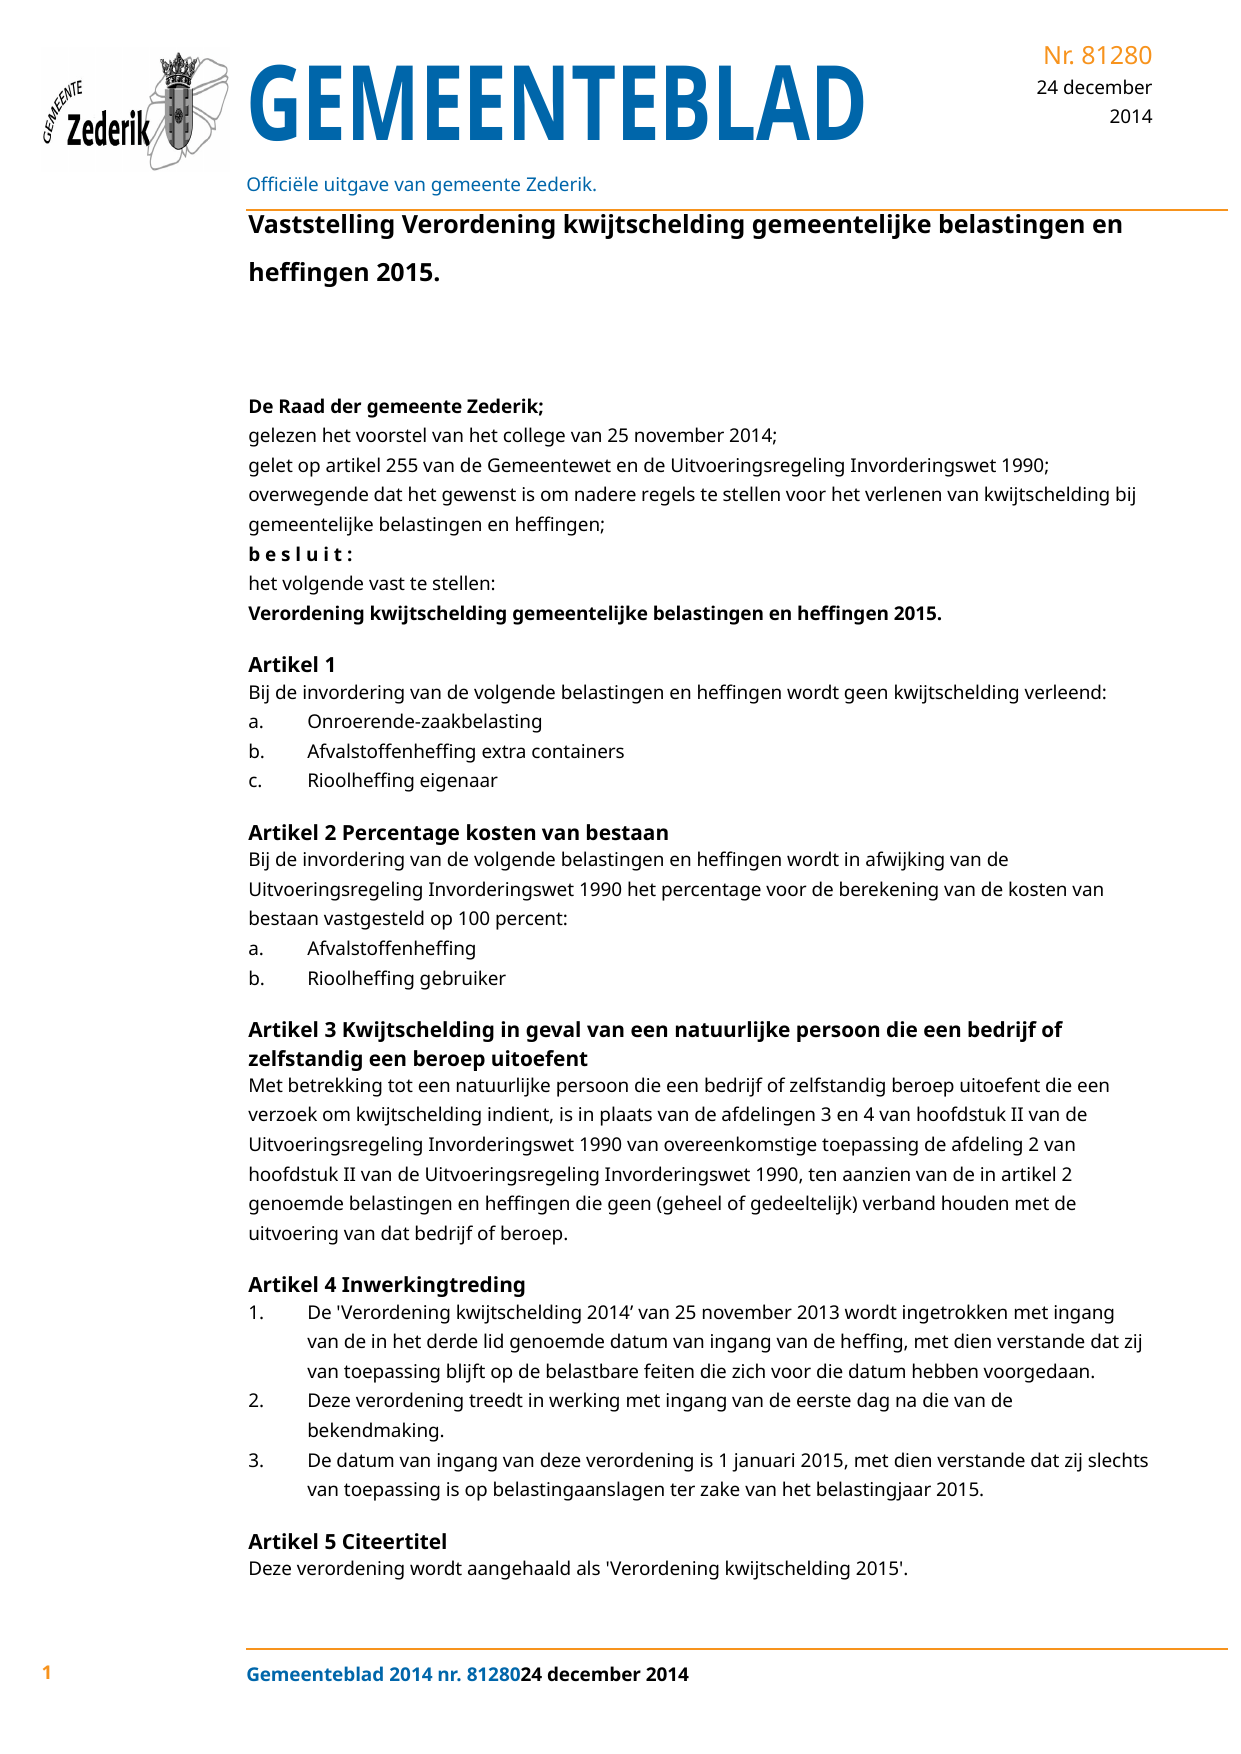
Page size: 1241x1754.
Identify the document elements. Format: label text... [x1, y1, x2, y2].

list Deze verordening treedt in werking met ingang van de eerste dag na die van de bekendmaking. [248, 1388, 1152, 1443]
text Bij de invordering van de volgende belastingen en heffingen wordt geen kwijtschelding verleend: [248, 679, 1152, 704]
text Verordening kwijtschelding gemeentelijke belastingen en heffingen 2015. [248, 600, 1152, 626]
text Met betrekking tot een natuurlijke persoon die een bedrijf of zelfstandig beroep uitoefent die een verzoek om kwijtschelding indient, is in plaats van de afdelingen 3 en 4 van hoofdstuk II van de Uitvoeringsregeling Invorderingswet 1990 van overeenkomstige toepassing de afdeling 2 van hoofdstuk II van de Uitvoeringsregeling Invorderingswet 1990, ten aanzien van de in artikel 2 genoemde belastingen en heffingen die geen (geheel of gedeeltelijk) verband houden met de uitvoering van dat bedrijf of beroep. [248, 1072, 1152, 1246]
picture [41, 47, 231, 172]
list Onroerende-zaakbelasting [248, 708, 1152, 734]
text overwegende dat het gewenst is om nadere regels te stellen voor het verlenen van kwijtschelding bij gemeentelijke belastingen en heffingen; [248, 482, 1152, 537]
text b e s l u i t : [248, 541, 1152, 567]
list De datum van ingang van deze verordening is 1 januari 2015, met dien verstande dat zij slechts van toepassing is op belastingaanslagen ter zake van het belastingjaar 2015. [248, 1447, 1152, 1502]
text gelezen het voorstel van het college van 25 november 2014; [248, 422, 1152, 448]
text Artikel 2 Percentage kosten van bestaan [248, 818, 1152, 846]
text Deze verordening wordt aangehaald als 'Verordening kwijtschelding 2015'. [248, 1555, 1152, 1581]
text Vaststelling Verordening kwijtschelding gemeentelijke belastingen en heffingen 2015. [248, 211, 1152, 288]
text Artikel 1 [248, 650, 1152, 679]
text De Raad der gemeente Zederik; [248, 393, 1152, 419]
text Artikel 4 Inwerkingtreding [248, 1270, 1152, 1299]
text Bij de invordering van de volgende belastingen en heffingen wordt in afwijking van de Uitvoeringsregeling Invorderingswet 1990 het percentage voor de berekening van de kosten van bestaan vastgesteld op 100 percent: [248, 846, 1152, 931]
text gelet op artikel 255 van de Gemeentewet en de Uitvoeringsregeling Invorderingswet 1990; [248, 452, 1152, 478]
list De 'Verordening kwijtschelding 2014’ van 25 november 2013 wordt ingetrokken met ingang van de in het derde lid genoemde datum van ingang van de heffing, met dien verstande dat zij van toepassing blijft op de belastbare feiten die zich voor die datum hebben voorgedaan. [248, 1299, 1152, 1384]
list Afvalstoffenheffing [248, 935, 1152, 961]
text het volgende vast te stellen: [248, 570, 1152, 596]
text Artikel 5 Citeertitel [248, 1527, 1152, 1555]
list Afvalstoffenheffing extra containers [248, 738, 1152, 764]
list Rioolheffing eigenaar [248, 768, 1152, 793]
list Rioolheffing gebruiker [248, 965, 1152, 991]
text Artikel 3 Kwijtschelding in geval van een natuurlijke persoon die een bedrijf of zelfstandig een beroep uitoefent [248, 1015, 1152, 1072]
